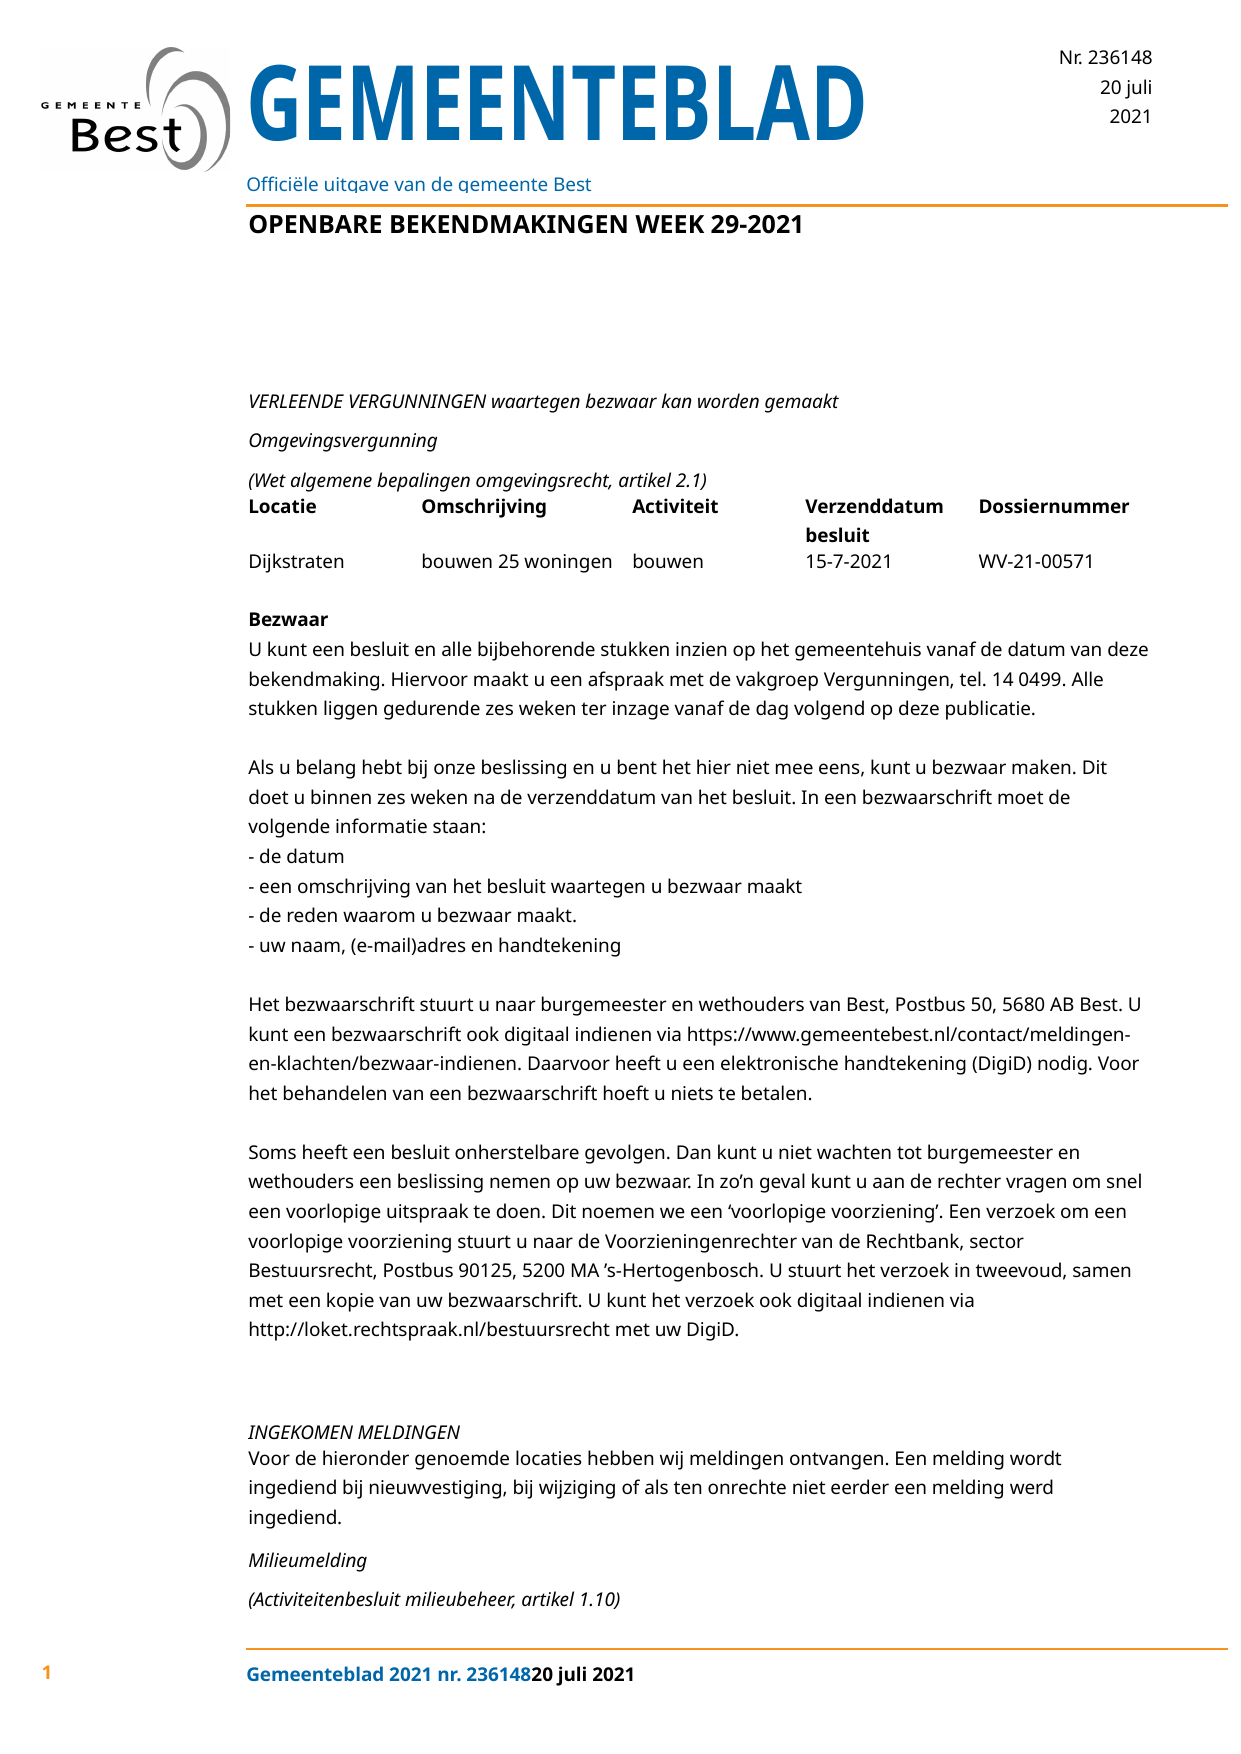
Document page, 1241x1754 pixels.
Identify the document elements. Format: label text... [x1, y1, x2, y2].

text - de datum [248, 843, 1152, 869]
text Voor de hieronder genoemde locaties hebben wij meldingen ontvangen. Een melding wordt ingediend bij nieuwvestiging, bij wijziging of als ten onrechte niet eerder een melding werd ingediend. [248, 1445, 1152, 1529]
table_cell bouwen 25 woningen [421, 548, 632, 574]
table_cell bouwen [632, 548, 805, 574]
picture [41, 47, 231, 172]
table_header Dossiernummer [978, 493, 1152, 548]
text Milieumelding [248, 1547, 1152, 1573]
text - een omschrijving van het besluit waartegen u bezwaar maakt [248, 873, 1152, 899]
text (Wet algemene bepalingen omgevingsrecht, artikel 2.1) [248, 467, 1152, 493]
text Bezwaar [248, 607, 1152, 632]
text - uw naam, (e-mail)adres en handtekening [248, 932, 1152, 958]
text U kunt een besluit en alle bijbehorende stukken inzien op het gemeentehuis vanaf de datum van deze bekendmaking. Hiervoor maakt u een afspraak met de vakgroep Vergunningen, tel. 14 0499. Alle stukken liggen gedurende zes weken ter inzage vanaf de dag volgend op deze publicatie. [248, 636, 1152, 721]
table_header Activiteit [632, 493, 805, 548]
text Omgevingsvergunning [248, 428, 1152, 453]
text - de reden waarom u bezwaar maakt. [248, 902, 1152, 928]
text Soms heeft een besluit onherstelbare gevolgen. Dan kunt u niet wachten tot burgemeester en wethouders een beslissing nemen op uw bezwaar. In zo’n geval kunt u aan de rechter vragen om snel een voorlopige uitspraak te doen. Dit noemen we een ‘voorlopige voorziening’. Een verzoek om een voorlopige voorziening stuurt u naar de Voorzieningenrechter van de Rechtbank, sector Bestuursrecht, Postbus 90125, 5200 MA ’s-Hertogenbosch. U stuurt het verzoek in tweevoud, samen met een kopie van uw bezwaarschrift. U kunt het verzoek ook digitaal indienen via http://loket.rechtspraak.nl/bestuursrecht met uw DigiD. [248, 1139, 1152, 1342]
table_header Verzenddatum besluit [805, 493, 978, 548]
text OPENBARE BEKENDMAKINGEN WEEK 29-2021 [248, 207, 1152, 241]
table_cell WV-21-00571 [978, 548, 1152, 574]
text Het bezwaarschrift stuurt u naar burgemeester en wethouders van Best, Postbus 50, 5680 AB Best. U kunt een bezwaarschrift ook digitaal indienen via https://www.gemeentebest.nl/contact/meldingen-en-klachten/bezwaar-indienen. Daarvoor heeft u een elektronische handtekening (DigiD) nodig. Voor het behandelen van een bezwaarschrift hoeft u niets te betalen. [248, 991, 1152, 1106]
text Als u belang hebt bij onze beslissing en u bent het hier niet mee eens, kunt u bezwaar maken. Dit doet u binnen zes weken na de verzenddatum van het besluit. In een bezwaarschrift moet de volgende informatie staan: [248, 754, 1152, 839]
text VERLEENDE VERGUNNINGEN waartegen bezwaar kan worden gemaakt [248, 388, 1152, 414]
table_cell 15-7-2021 [805, 548, 978, 574]
text (Activiteitenbesluit milieubeheer, artikel 1.10) [248, 1586, 1152, 1612]
table_cell Dijkstraten [248, 548, 421, 574]
text INGEKOMEN MELDINGEN [248, 1419, 1152, 1445]
table_header Omschrijving [421, 493, 632, 548]
table_header Locatie [248, 493, 421, 548]
